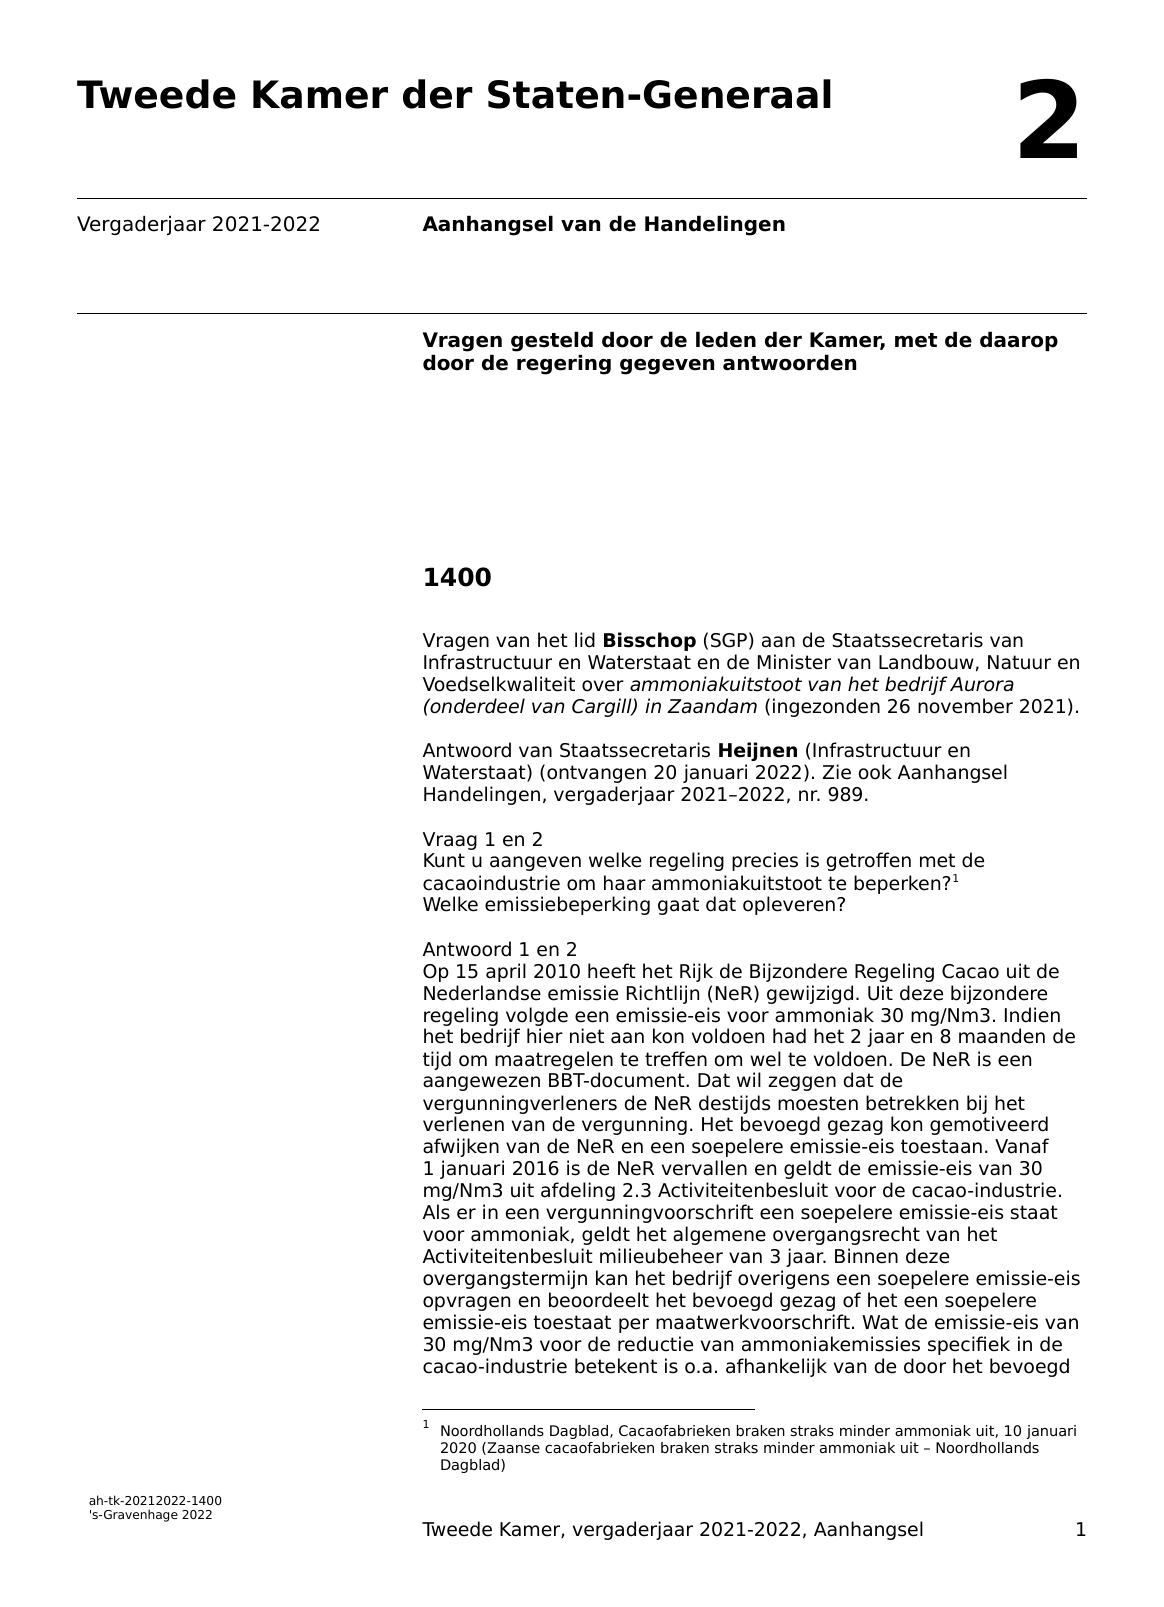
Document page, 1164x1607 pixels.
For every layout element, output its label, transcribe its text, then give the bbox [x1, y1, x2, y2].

table_cell [77, 314, 422, 375]
text Vragen van het lid Bisschop (SGP) aan de Staatssecretaris van Infrastructuur en Waterstaat en de Minister van Landbouw, Natuur en Voedselkwaliteit over ammoniakuitstoot van het bedrijf Aurora (onderdeel van Cargill) in Zaandam (ingezonden 26 november 2021). [422, 630, 1087, 718]
text Noordhollands Dagblad, Cacaofabrieken braken straks minder ammoniak uit, 10 januari 2020 (Zaanse cacaofabrieken braken straks minder ammoniak uit – Noordhollands Dagblad) [422, 1418, 1087, 1474]
text ah-tk-20212022-1400 [88, 1494, 323, 1508]
table_cell Vragen gesteld door de leden der Kamer, met de daarop door de regering gegeven antwoorden [422, 314, 1087, 375]
table_header Tweede Kamer der Staten-Generaal [77, 59, 886, 198]
text Kunt u aangeven welke regeling precies is getroffen met de cacaoindustrie om haar ammoniakuitstoot te beperken? [422, 850, 1087, 894]
text 's-Gravenhage 2022 [88, 1508, 323, 1522]
table_header 2 [886, 59, 1087, 198]
table_cell Aanhangsel van de Handelingen [422, 199, 1087, 313]
text 1400 [422, 563, 1087, 592]
text Op 15 april 2010 heeft het Rijk de Bijzondere Regeling Cacao uit de Nederlandse emissie Richtlijn (NeR) gewijzigd. Uit deze bijzondere regeling volgde een emissie-eis voor ammoniak 30 mg/Nm3. Indien het bedrijf hier niet aan kon voldoen had het 2 jaar en 8 maanden de tijd om maatregelen te treffen om wel te voldoen. De NeR is een aangewezen BBT-document. Dat wil zeggen dat de vergunningverleners de NeR destijds moesten betrekken bij het verlenen van de vergunning. Het bevoegd gezag kon gemotiveerd afwijken van de NeR en een soepelere emissie-eis toestaan. Vanaf 1 januari 2016 is de NeR vervallen en geldt de emissie-eis van 30 mg/Nm3 uit afdeling 2.3 Activiteitenbesluit voor de cacao-industrie. Als er in een vergunningvoorschrift een soepelere emissie-eis staat voor ammoniak, geldt het algemene overgangsrecht van het Activiteitenbesluit milieubeheer van 3 jaar. Binnen deze overgangstermijn kan het bedrijf overigens een soepelere emissie-eis opvragen en beoordeelt het bevoegd gezag of het een soepelere emissie-eis toestaat per maatwerkvoorschrift. Wat de emissie-eis van 30 mg/Nm3 voor de reductie van ammoniakemissies specifiek in de cacao-industrie betekent is o.a. afhankelijk van de door het bevoegd [422, 961, 1087, 1378]
text Welke emissiebeperking gaat dat opleveren? [422, 894, 1087, 916]
text Antwoord van Staatssecretaris Heijnen (Infrastructuur en Waterstaat) (ontvangen 20 januari 2022). Zie ook Aanhangsel Handelingen, vergaderjaar 2021–2022, nr. 989. [422, 740, 1087, 806]
text Antwoord 1 en 2 [422, 938, 1087, 961]
table_cell Vergaderjaar 2021-2022 [77, 199, 422, 313]
text Vraag 1 en 2 [422, 828, 1087, 850]
